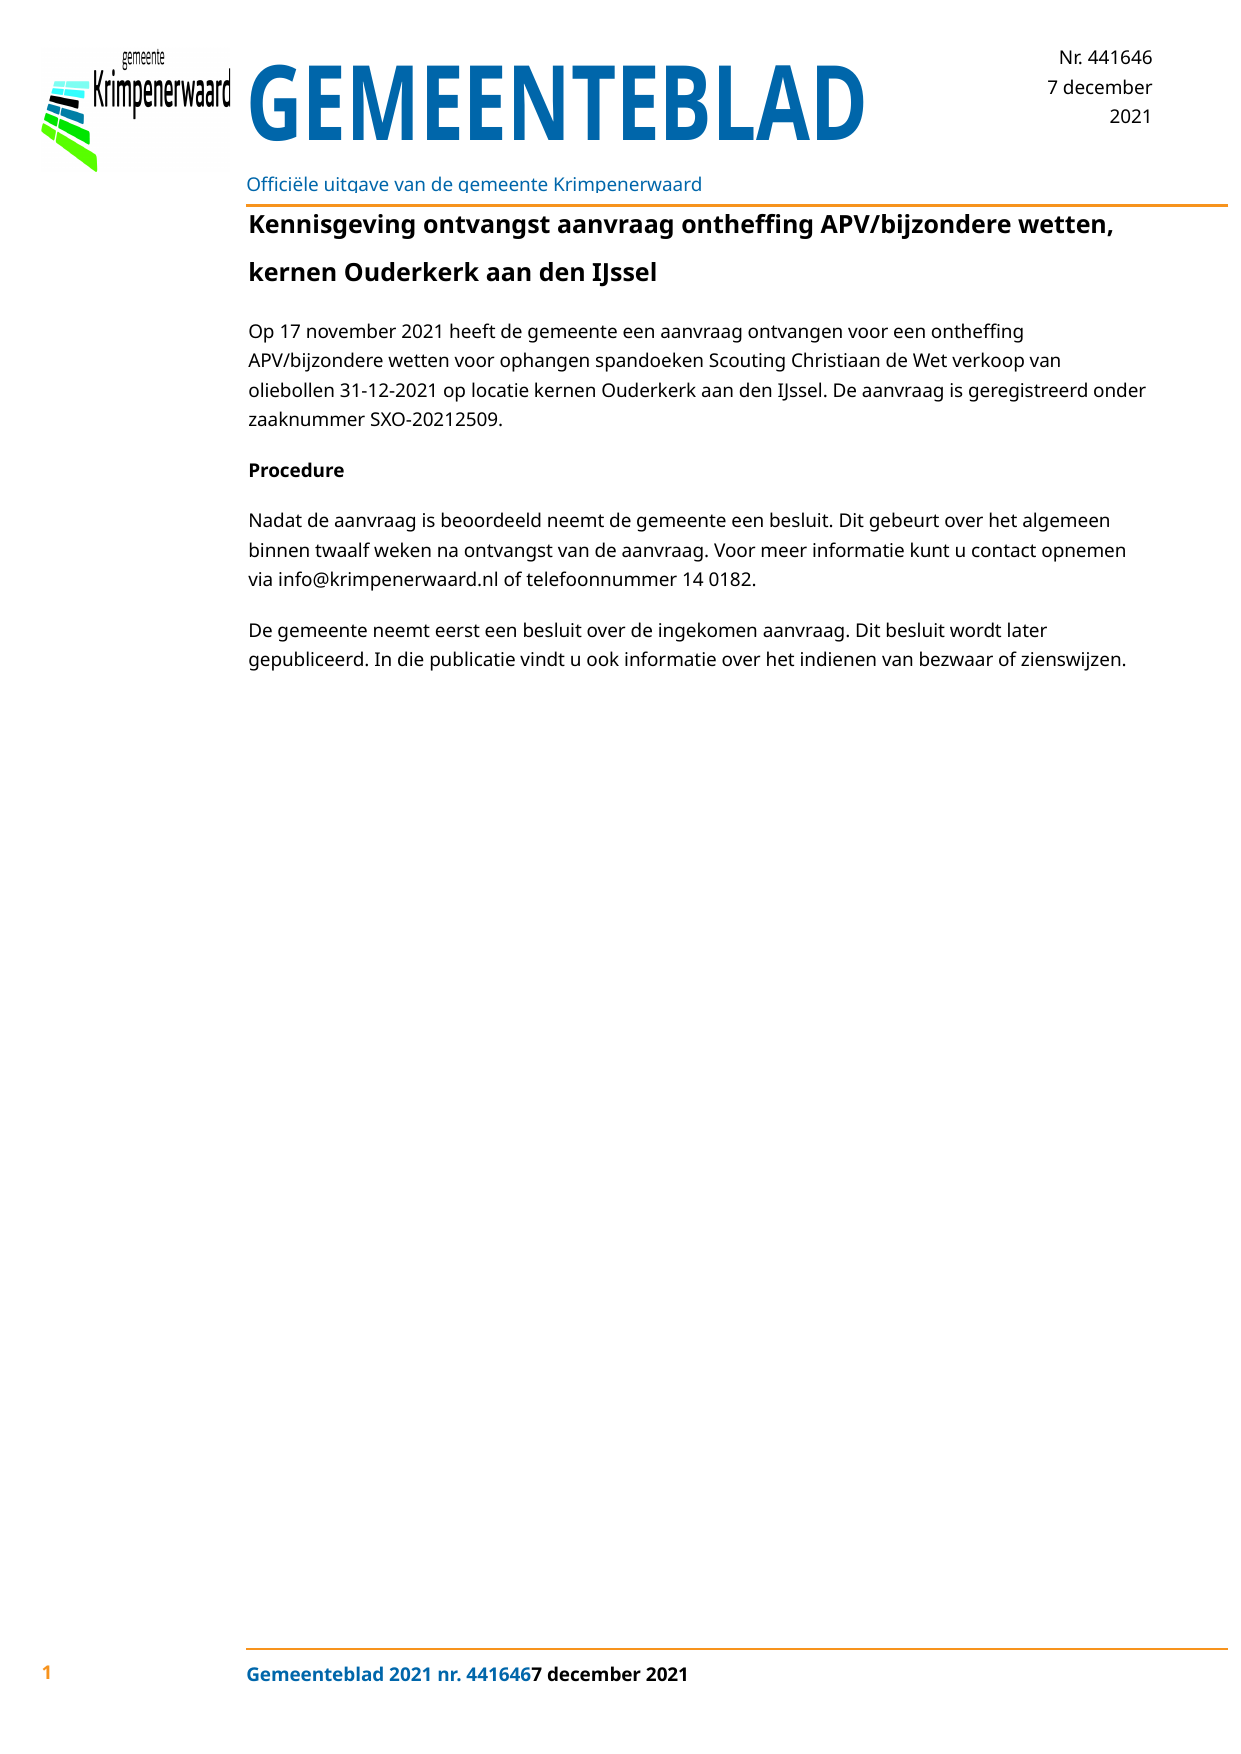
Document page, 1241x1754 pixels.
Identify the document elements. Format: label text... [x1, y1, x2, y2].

picture [41, 47, 231, 172]
text Kennisgeving ontvangst aanvraag ontheffing APV/bijzondere wetten, kernen Ouderkerk aan den IJssel [248, 207, 1152, 288]
text Procedure [248, 457, 1152, 483]
text Op 17 november 2021 heeft de gemeente een aanvraag ontvangen voor een ontheffing APV/bijzondere wetten voor ophangen spandoeken Scouting Christiaan de Wet verkoop van oliebollen 31-12-2021 op locatie kernen Ouderkerk aan den IJssel. De aanvraag is geregistreerd onder zaaknummer SXO-20212509. [248, 318, 1152, 432]
text Nadat de aanvraag is beoordeeld neemt de gemeente een besluit. Dit gebeurt over het algemeen binnen twaalf weken na ontvangst van de aanvraag. Voor meer informatie kunt u contact opnemen via info@krimpenerwaard.nl of telefoonnummer 14 0182. [248, 507, 1152, 592]
text De gemeente neemt eerst een besluit over de ingekomen aanvraag. Dit besluit wordt later gepubliceerd. In die publicatie vindt u ook informatie over het indienen van bezwaar of zienswijzen. [248, 617, 1152, 672]
